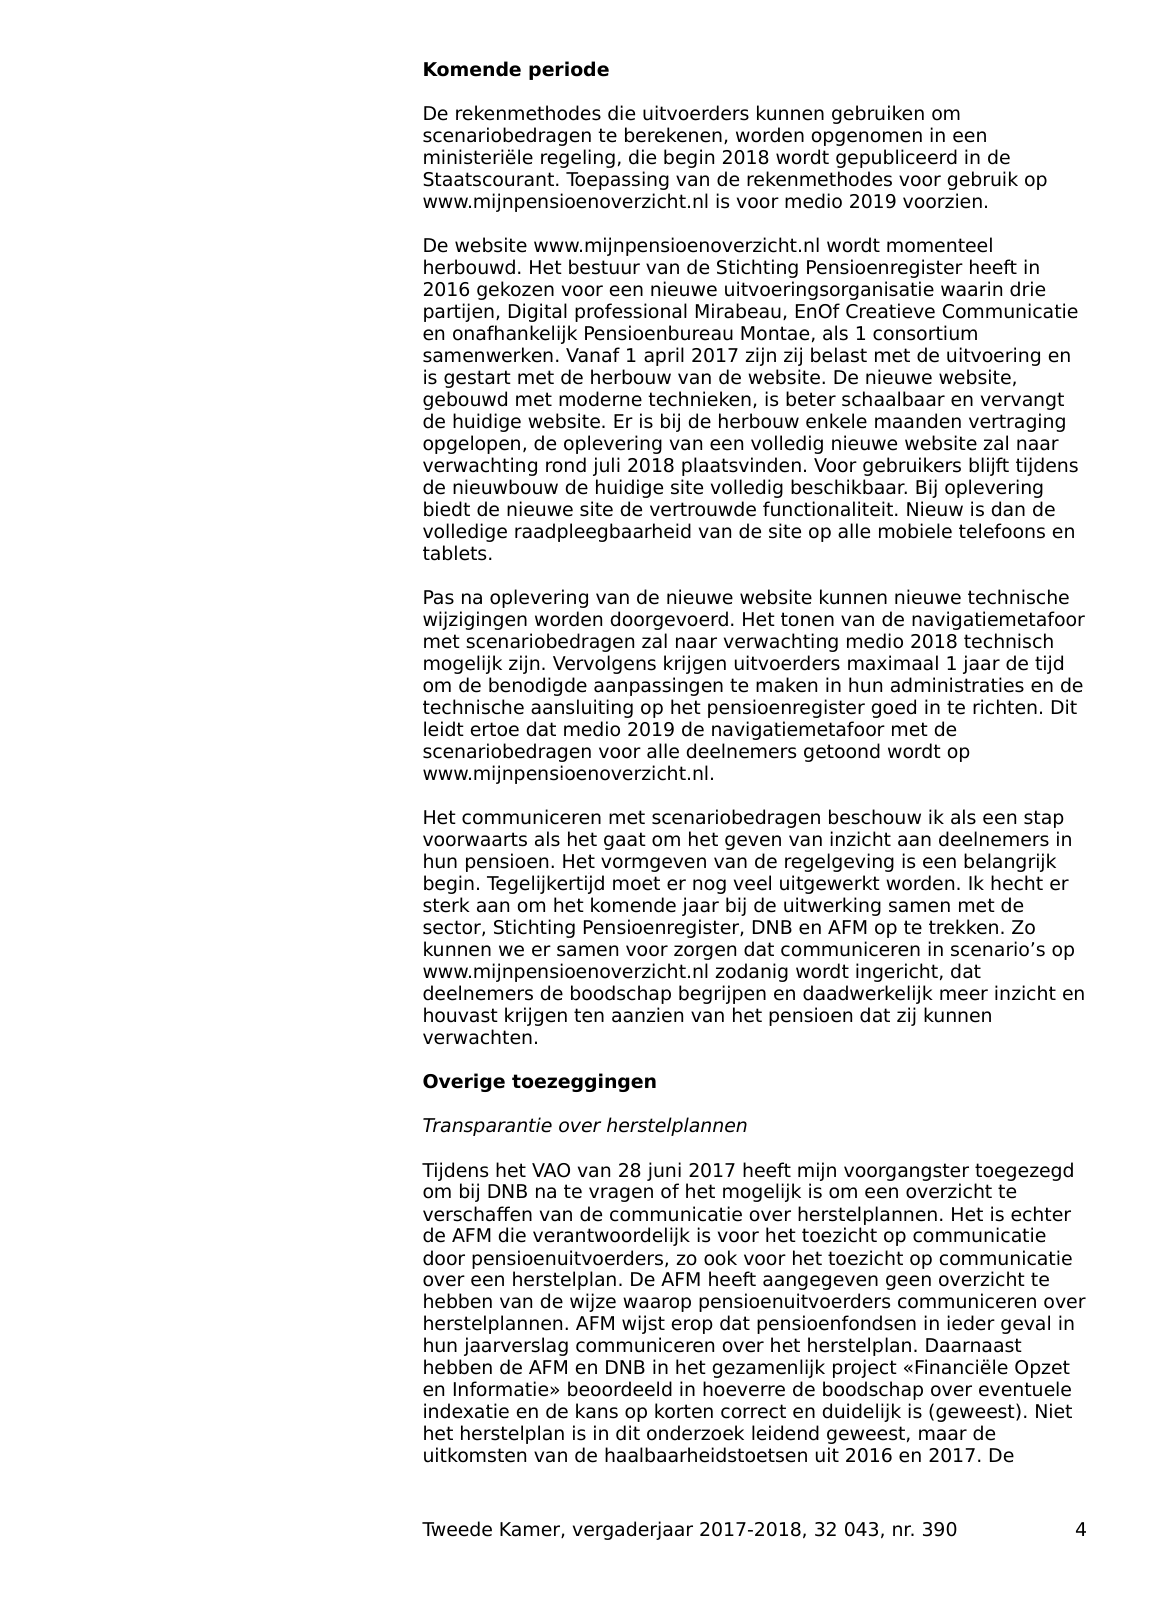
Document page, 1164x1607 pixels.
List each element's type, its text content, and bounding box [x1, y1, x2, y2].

text Tijdens het VAO van 28 juni 2017 heeft mijn voorgangster toegezegd om bij DNB na te vragen of het mogelijk is om een overzicht te verschaffen van de communicatie over herstelplannen. Het is echter de AFM die verantwoordelijk is voor het toezicht op communicatie door pensioenuitvoerders, zo ook voor het toezicht op communicatie over een herstelplan. De AFM heeft aangegeven geen overzicht te hebben van de wijze waarop pensioenuitvoerders communiceren over herstelplannen. AFM wijst erop dat pensioenfondsen in ieder geval in hun jaarverslag communiceren over het herstelplan. Daarnaast hebben de AFM en DNB in het gezamenlijk project «Financiële Opzet en Informatie» beoordeeld in hoeverre de boodschap over eventuele indexatie en de kans op korten correct en duidelijk is (geweest). Niet het herstelplan is in dit onderzoek leidend geweest, maar de uitkomsten van de haalbaarheidstoetsen uit 2016 en 2017. De [422, 1159, 1087, 1467]
text De rekenmethodes die uitvoerders kunnen gebruiken om scenariobedragen te berekenen, worden opgenomen in een ministeriële regeling, die begin 2018 wordt gepubliceerd in de Staatscourant. Toepassing van de rekenmethodes voor gebruik op www.mijnpensioenoverzicht.nl is voor medio 2019 voorzien. [422, 103, 1087, 213]
text De website www.mijnpensioenoverzicht.nl wordt momenteel herbouwd. Het bestuur van de Stichting Pensioenregister heeft in 2016 gekozen voor een nieuwe uitvoeringsorganisatie waarin drie partijen, Digital professional Mirabeau, EnOf Creatieve Communicatie en onafhankelijk Pensioenbureau Montae, als 1 consortium samenwerken. Vanaf 1 april 2017 zijn zij belast met de uitvoering en is gestart met de herbouw van de website. De nieuwe website, gebouwd met moderne technieken, is beter schaalbaar en vervangt de huidige website. Er is bij de herbouw enkele maanden vertraging opgelopen, de oplevering van een volledig nieuwe website zal naar verwachting rond juli 2018 plaatsvinden. Voor gebruikers blijft tijdens de nieuwbouw de huidige site volledig beschikbaar. Bij oplevering biedt de nieuwe site de vertrouwde functionaliteit. Nieuw is dan de volledige raadpleegbaarheid van de site op alle mobiele telefoons en tablets. [422, 235, 1087, 565]
text Het communiceren met scenariobedragen beschouw ik als een stap voorwaarts als het gaat om het geven van inzicht aan deelnemers in hun pensioen. Het vormgeven van de regelgeving is een belangrijk begin. Tegelijkertijd moet er nog veel uitgewerkt worden. Ik hecht er sterk aan om het komende jaar bij de uitwerking samen met de sector, Stichting Pensioenregister, DNB en AFM op te trekken. Zo kunnen we er samen voor zorgen dat communiceren in scenario’s op www.mijnpensioenoverzicht.nl zodanig wordt ingericht, dat deelnemers de boodschap begrijpen en daadwerkelijk meer inzicht en houvast krijgen ten aanzien van het pensioen dat zij kunnen verwachten. [422, 807, 1087, 1049]
subtitle Komende periode [422, 59, 1087, 81]
text Pas na oplevering van de nieuwe website kunnen nieuwe technische wijzigingen worden doorgevoerd. Het tonen van de navigatiemetafoor met scenariobedragen zal naar verwachting medio 2018 technisch mogelijk zijn. Vervolgens krijgen uitvoerders maximaal 1 jaar de tijd om de benodigde aanpassingen te maken in hun administraties en de technische aansluiting op het pensioenregister goed in te richten. Dit leidt ertoe dat medio 2019 de navigatiemetafoor met de scenariobedragen voor alle deelnemers getoond wordt op www.mijnpensioenoverzicht.nl. [422, 587, 1087, 785]
subtitle Transparantie over herstelplannen [422, 1115, 1087, 1137]
subtitle Overige toezeggingen [422, 1071, 1087, 1093]
